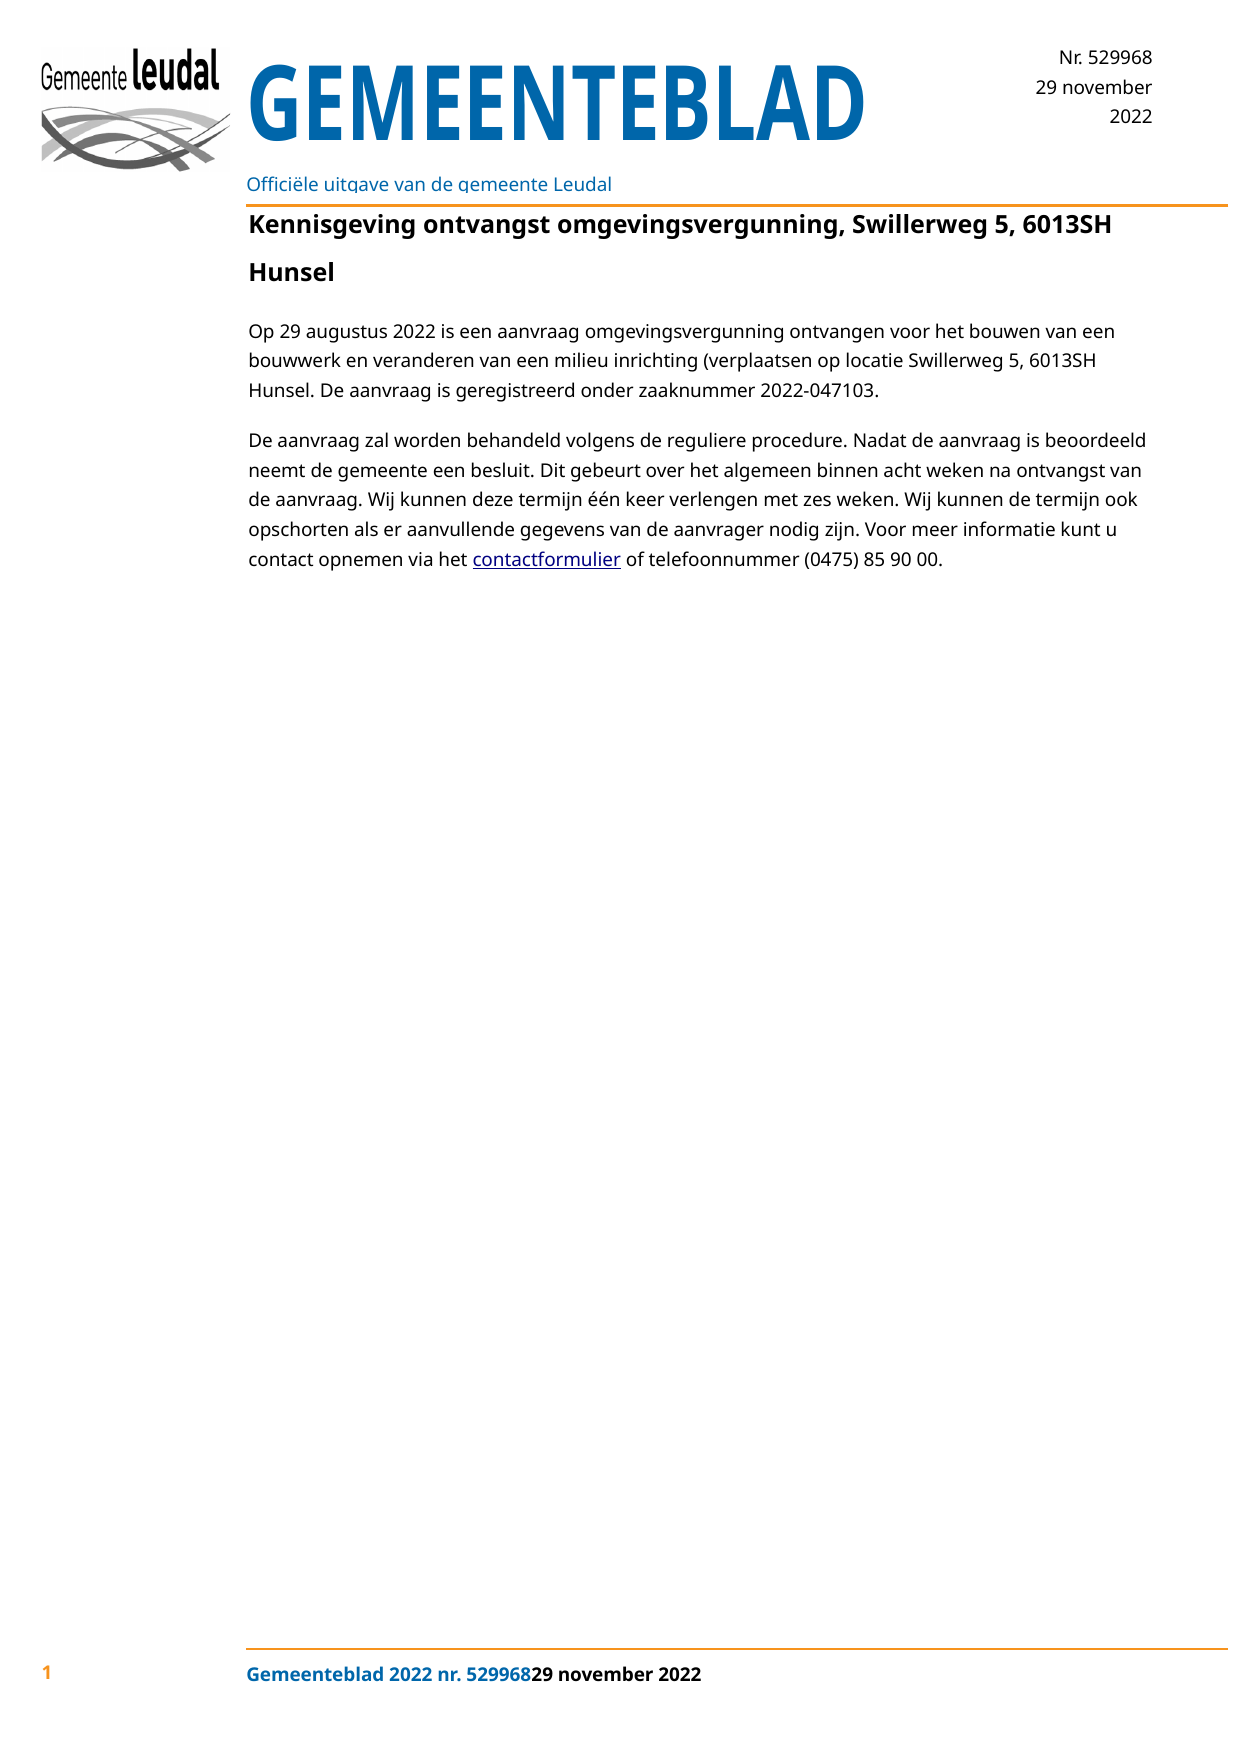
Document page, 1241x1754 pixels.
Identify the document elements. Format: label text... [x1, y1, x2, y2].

text Op 29 augustus 2022 is een aanvraag omgevingsvergunning ontvangen voor het bouwen van een bouwwerk en veranderen van een milieu inrichting (verplaatsen op locatie Swillerweg 5, 6013SH Hunsel. De aanvraag is geregistreerd onder zaaknummer 2022-047103. [248, 318, 1152, 403]
text Kennisgeving ontvangst omgevingsvergunning, Swillerweg 5, 6013SH Hunsel [248, 207, 1152, 288]
picture [41, 47, 231, 172]
text De aanvraag zal worden behandeld volgens de reguliere procedure. Nadat de aanvraag is beoordeeld neemt de gemeente een besluit. Dit gebeurt over het algemeen binnen acht weken na ontvangst van de aanvraag. Wij kunnen deze termijn één keer verlengen met zes weken. Wij kunnen de termijn ook opschorten als er aanvullende gegevens van de aanvrager nodig zijn. Voor meer informatie kunt u contact opnemen via het contactformulier of telefoonnummer (0475) 85 90 00. [248, 427, 1152, 572]
